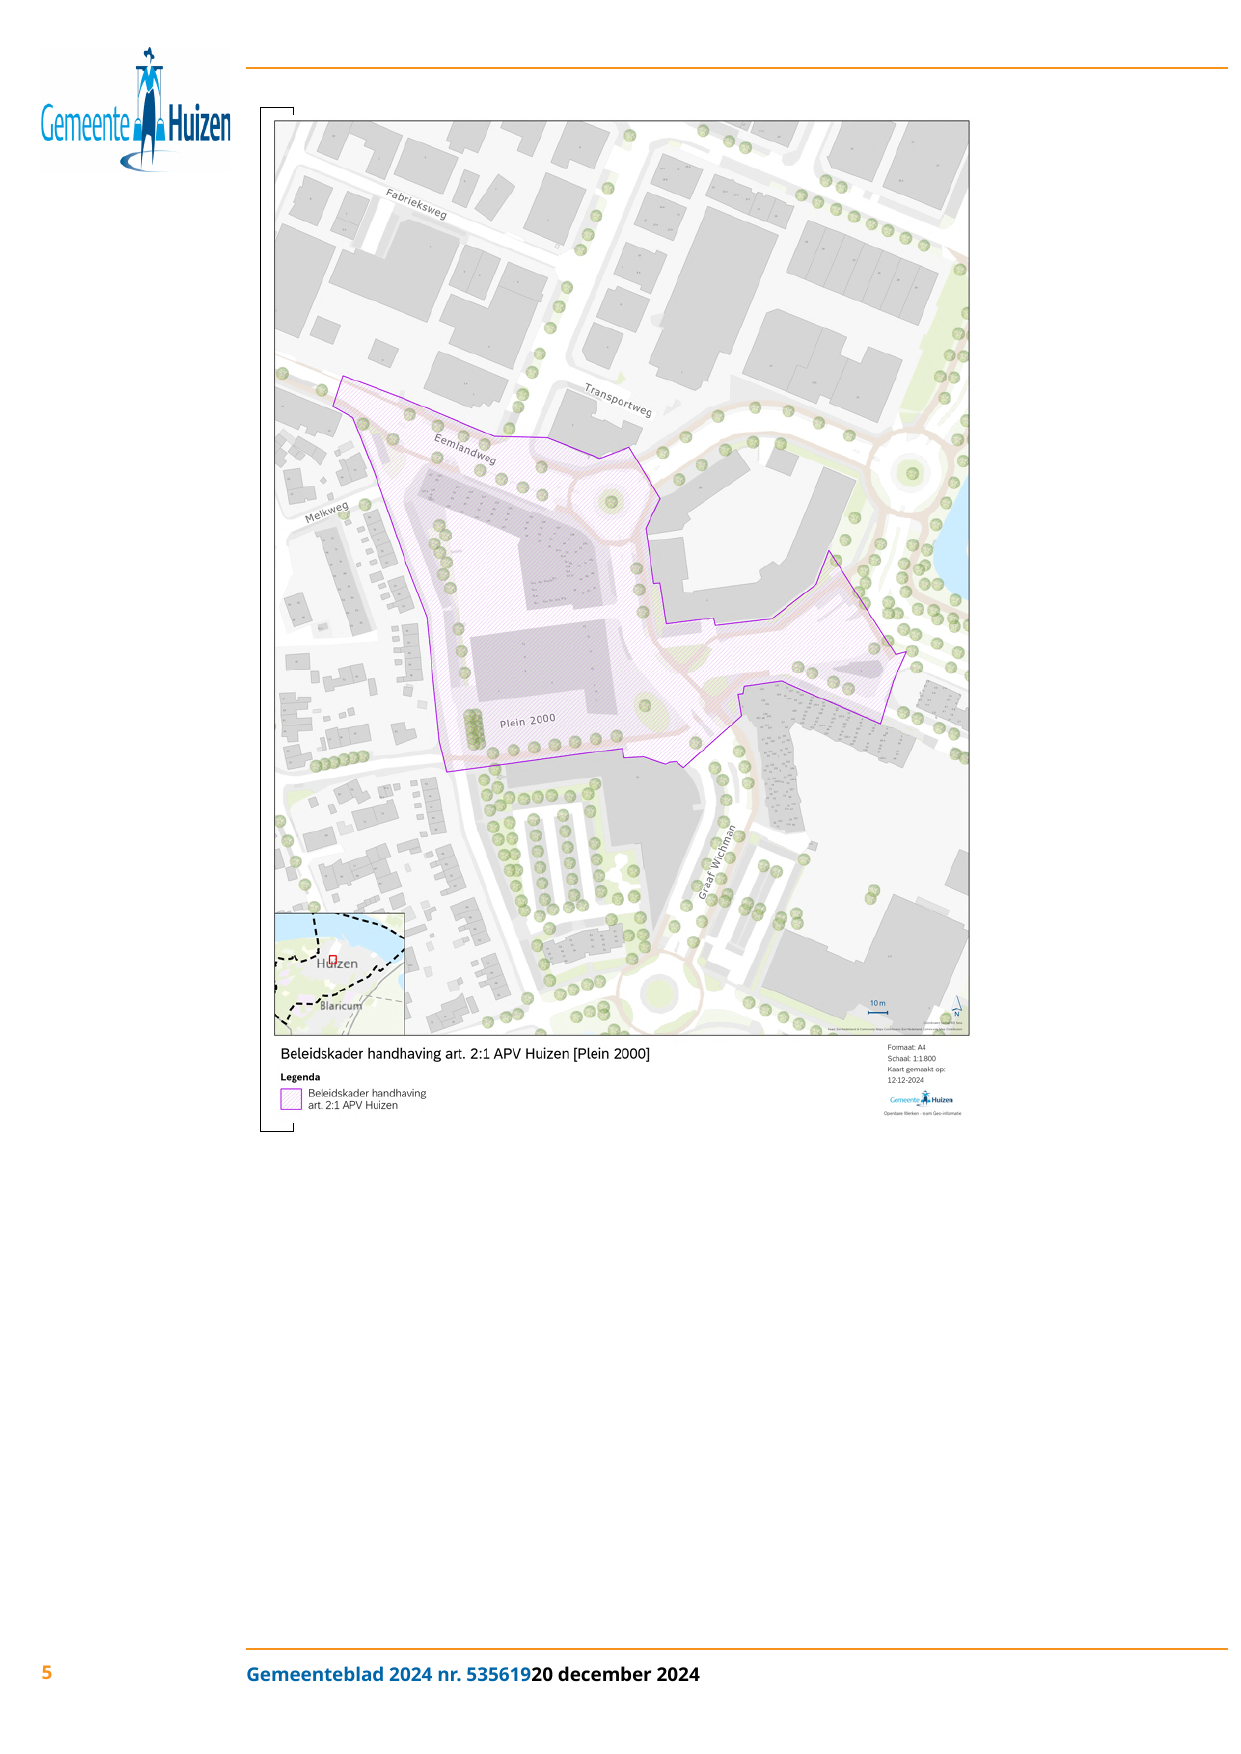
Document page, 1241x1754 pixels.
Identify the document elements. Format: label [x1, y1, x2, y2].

picture [41, 47, 231, 172]
picture [268, 115, 978, 1123]
